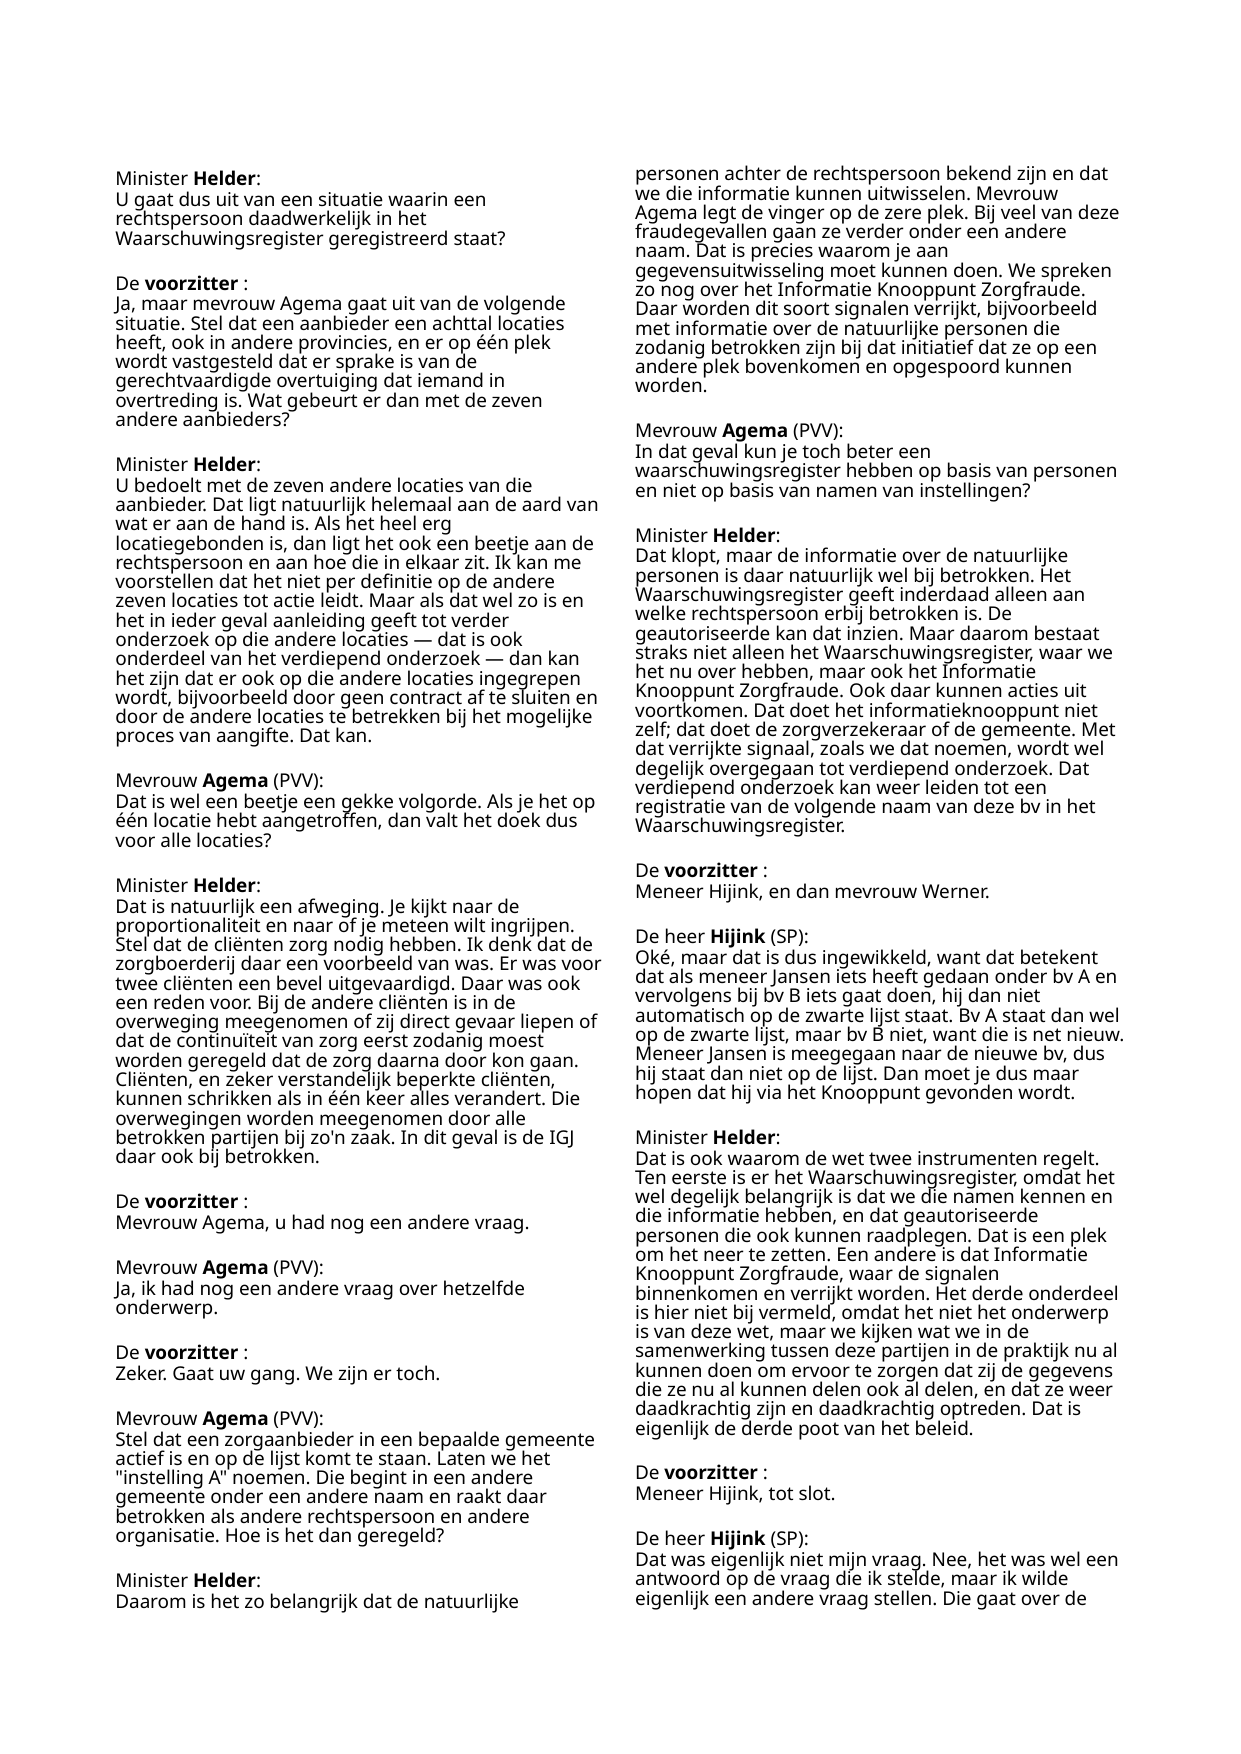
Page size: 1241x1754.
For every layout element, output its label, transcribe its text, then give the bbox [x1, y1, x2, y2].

text Mevrouw Agema (PVV): [115, 767, 605, 793]
text De voorzitter : [635, 1459, 1125, 1485]
text De heer Hijink (SP): [635, 1525, 1125, 1551]
text Ja, ik had nog een andere vraag over hetzelfde onderwerp. [115, 1280, 605, 1318]
text Dat klopt, maar de informatie over de natuurlijke personen is daar natuurlijk wel bij betrokken. Het Waarschuwingsregister geeft inderdaad alleen aan welke rechtspersoon erbij betrokken is. De geautoriseerde kan dat inzien. Maar daarom bestaat straks niet alleen het Waarschuwingsregister, waar we het nu over hebben, maar ook het Informatie Knooppunt Zorgfraude. Ook daar kunnen acties uit voortkomen. Dat doet het informatieknooppunt niet zelf; dat doet de zorgverzekeraar of de gemeente. Met dat verrijkte signaal, zoals we dat noemen, wordt wel degelijk overgegaan tot verdiepend onderzoek. Dat verdiepend onderzoek kan weer leiden tot een registratie van de volgende naam van deze bv in het Waarschuwingsregister. [635, 547, 1125, 837]
text De voorzitter : [115, 1339, 605, 1365]
text U gaat dus uit van een situatie waarin een rechtspersoon daadwerkelijk in het Waarschuwingsregister geregistreerd staat? [115, 191, 605, 249]
text Daarom is het zo belangrijk dat de natuurlijke [115, 1593, 605, 1612]
text personen achter de rechtspersoon bekend zijn en dat we die informatie kunnen uitwisselen. Mevrouw Agema legt de vinger op de zere plek. Bij veel van deze fraudegevallen gaan ze verder onder een andere naam. Dat is precies waarom je aan gegevensuitwisseling moet kunnen doen. We spreken zo nog over het Informatie Knooppunt Zorgfraude. Daar worden dit soort signalen verrijkt, bijvoorbeeld met informatie over de natuurlijke personen die zodanig betrokken zijn bij dat initiatief dat ze op een andere plek bovenkomen en opgespoord kunnen worden. [635, 165, 1125, 397]
text Dat is natuurlijk een afweging. Je kijkt naar de proportionaliteit en naar of je meteen wilt ingrijpen. Stel dat de cliënten zorg nodig hebben. Ik denk dat de zorgboerderij daar een voorbeeld van was. Er was voor twee cliënten een bevel uitgevaardigd. Daar was ook een reden voor. Bij de andere cliënten is in de overweging meegenomen of zij direct gevaar liepen of dat de continuïteit van zorg eerst zodanig moest worden geregeld dat de zorg daarna door kon gaan. Cliënten, en zeker verstandelijk beperkte cliënten, kunnen schrikken als in één keer alles verandert. Die overwegingen worden meegenomen door alle betrokken partijen bij zo'n zaak. In dit geval is de IGJ daar ook bij betrokken. [115, 898, 605, 1167]
text De voorzitter : [115, 1188, 605, 1214]
text Meneer Hijink, en dan mevrouw Werner. [635, 883, 1125, 902]
text Minister Helder: [115, 165, 605, 191]
text Stel dat een zorgaanbieder in een bepaalde gemeente actief is en op de lijst komt te staan. Laten we het "instelling A" noemen. Die begint in een andere gemeente onder een andere naam en raakt daar betrokken als andere rechtspersoon en andere organisatie. Hoe is het dan geregeld? [115, 1431, 605, 1546]
text De heer Hijink (SP): [635, 923, 1125, 949]
text Minister Helder: [115, 872, 605, 898]
text Zeker. Gaat uw gang. We zijn er toch. [115, 1365, 605, 1384]
text Minister Helder: [635, 522, 1125, 547]
text De voorzitter : [635, 857, 1125, 883]
text Meneer Hijink, tot slot. [635, 1485, 1125, 1504]
text Mevrouw Agema (PVV): [635, 417, 1125, 443]
text Dat was eigenlijk niet mijn vraag. Nee, het was wel een antwoord op de vraag die ik stelde, maar ik wilde eigenlijk een andere vraag stellen. Die gaat over de [635, 1551, 1125, 1609]
text U bedoelt met de zeven andere locaties van die aanbieder. Dat ligt natuurlijk helemaal aan de aard van wat er aan de hand is. Als het heel erg locatiegebonden is, dan ligt het ook een beetje aan de rechtspersoon en aan hoe die in elkaar zit. Ik kan me voorstellen dat het niet per definitie op de andere zeven locaties tot actie leidt. Maar als dat wel zo is en het in ieder geval aanleiding geeft tot verder onderzoek op die andere locaties — dat is ook onderdeel van het verdiepend onderzoek — dan kan het zijn dat er ook op die andere locaties ingegrepen wordt, bijvoorbeeld door geen contract af te sluiten en door de andere locaties te betrekken bij het mogelijke proces van aangifte. Dat kan. [115, 477, 605, 747]
text Ja, maar mevrouw Agema gaat uit van de volgende situatie. Stel dat een aanbieder een achttal locaties heeft, ook in andere provincies, en er op één plek wordt vastgesteld dat er sprake is van de gerechtvaardigde overtuiging dat iemand in overtreding is. Wat gebeurt er dan met de zeven andere aanbieders? [115, 295, 605, 430]
text Minister Helder: [635, 1124, 1125, 1150]
text Mevrouw Agema, u had nog een andere vraag. [115, 1214, 605, 1233]
text Dat is wel een beetje een gekke volgorde. Als je het op één locatie hebt aangetroffen, dan valt het doek dus voor alle locaties? [115, 793, 605, 851]
text Minister Helder: [115, 1567, 605, 1593]
text Dat is ook waarom de wet twee instrumenten regelt. Ten eerste is er het Waarschuwingsregister, omdat het wel degelijk belangrijk is dat we die namen kennen en die informatie hebben, en dat geautoriseerde personen die ook kunnen raadplegen. Dat is een plek om het neer te zetten. Een andere is dat Informatie Knooppunt Zorgfraude, waar de signalen binnenkomen en verrijkt worden. Het derde onderdeel is hier niet bij vermeld, omdat het niet het onderwerp is van deze wet, maar we kijken wat we in de samenwerking tussen deze partijen in de praktijk nu al kunnen doen om ervoor te zorgen dat zij de gegevens die ze nu al kunnen delen ook al delen, en dat ze weer daadkrachtig zijn en daadkrachtig optreden. Dat is eigenlijk de derde poot van het beleid. [635, 1150, 1125, 1439]
text Mevrouw Agema (PVV): [115, 1254, 605, 1280]
text Mevrouw Agema (PVV): [115, 1405, 605, 1431]
text De voorzitter : [115, 270, 605, 295]
text Oké, maar dat is dus ingewikkeld, want dat betekent dat als meneer Jansen iets heeft gedaan onder bv A en vervolgens bij bv B iets gaat doen, hij dan niet automatisch op de zwarte lijst staat. Bv A staat dan wel op de zwarte lijst, maar bv B niet, want die is net nieuw. Meneer Jansen is meegegaan naar de nieuwe bv, dus hij staat dan niet op de lijst. Dan moet je dus maar hopen dat hij via het Knooppunt gevonden wordt. [635, 949, 1125, 1103]
text Minister Helder: [115, 451, 605, 477]
text In dat geval kun je toch beter een waarschuwingsregister hebben op basis van personen en niet op basis van namen van instellingen? [635, 443, 1125, 501]
